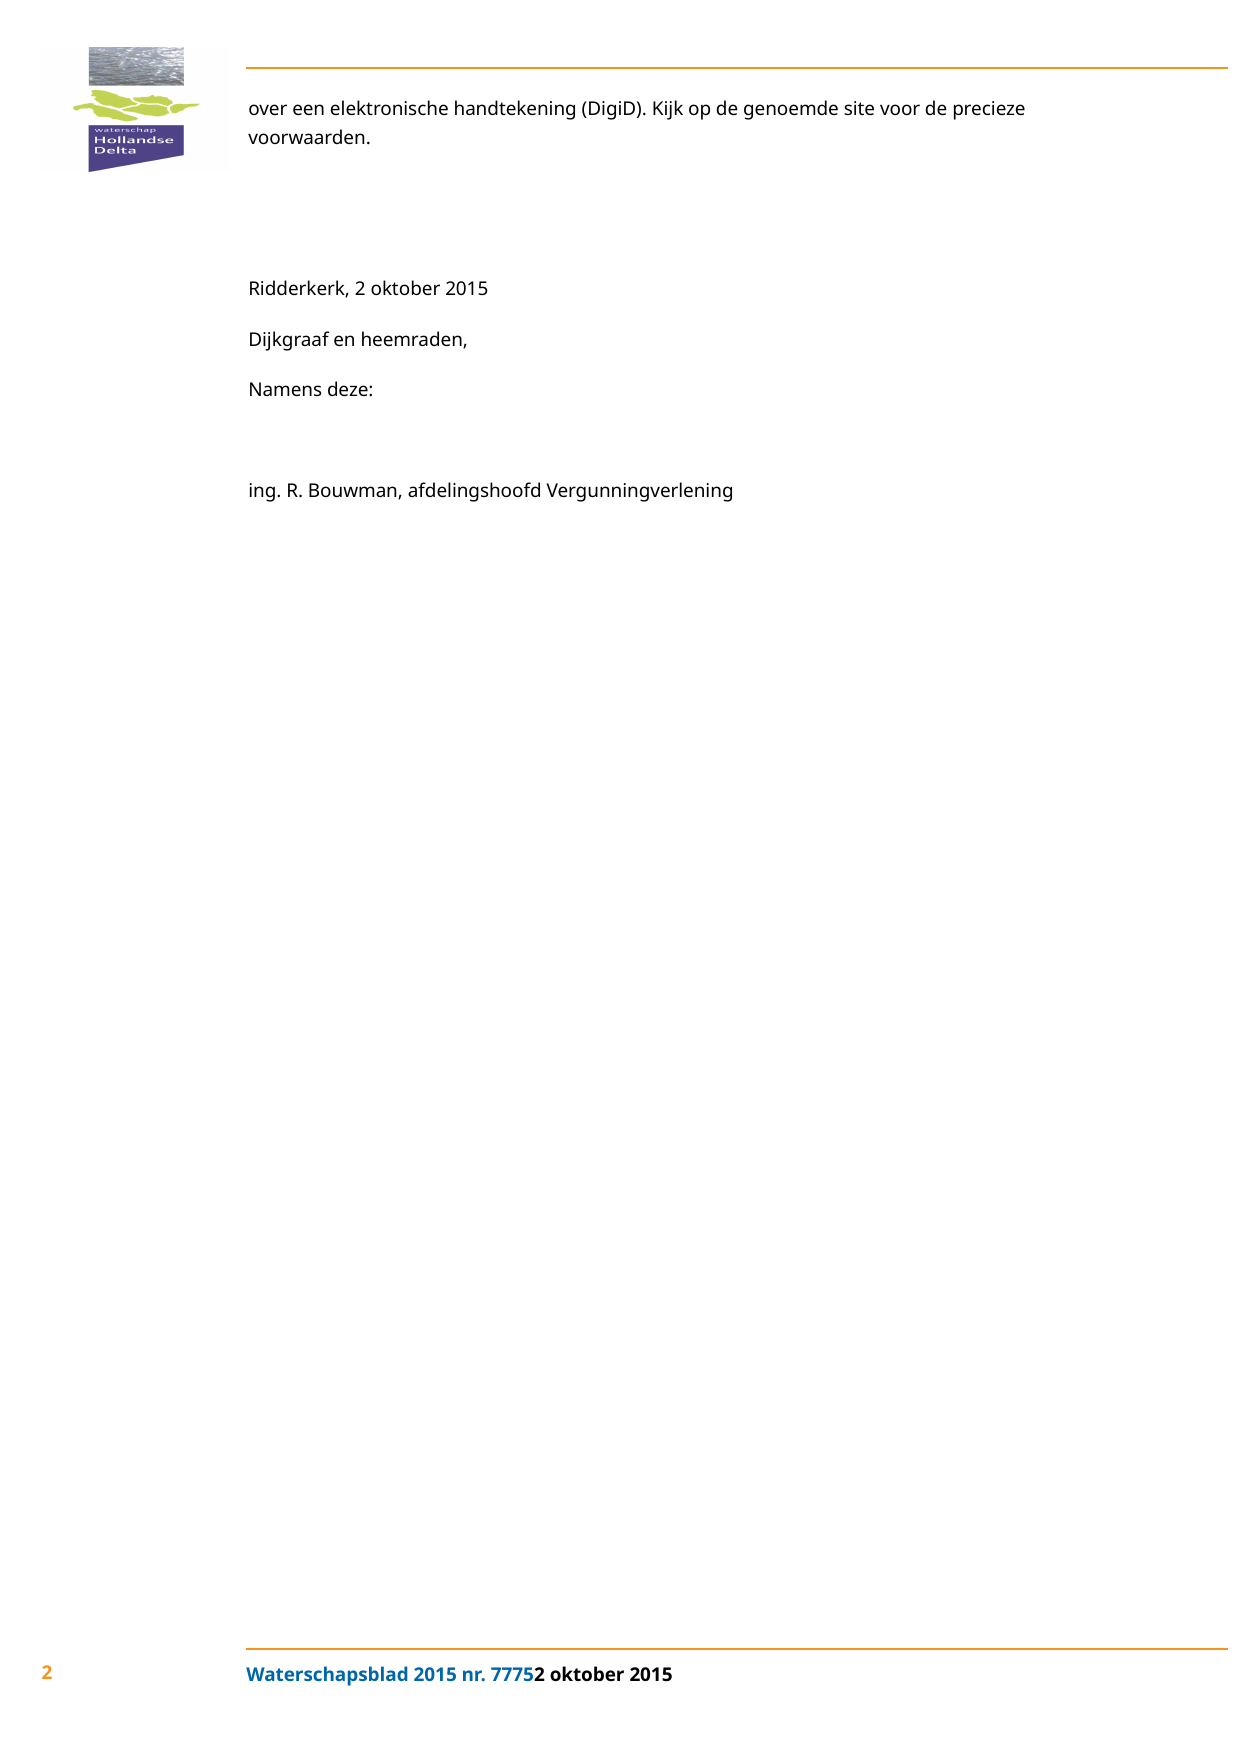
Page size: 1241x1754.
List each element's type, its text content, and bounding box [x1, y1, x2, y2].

text over een elektronische handtekening (DigiD). Kijk op de genoemde site voor de precieze voorwaarden. [248, 95, 1152, 150]
text ing. R. Bouwman, afdelingshoofd Vergunningverlening [248, 477, 1152, 503]
text Namens deze: [248, 376, 1152, 402]
text Dijkgraaf en heemraden, [248, 326, 1152, 352]
picture [41, 47, 231, 172]
text Ridderkerk, 2 oktober 2015 [248, 276, 1152, 301]
